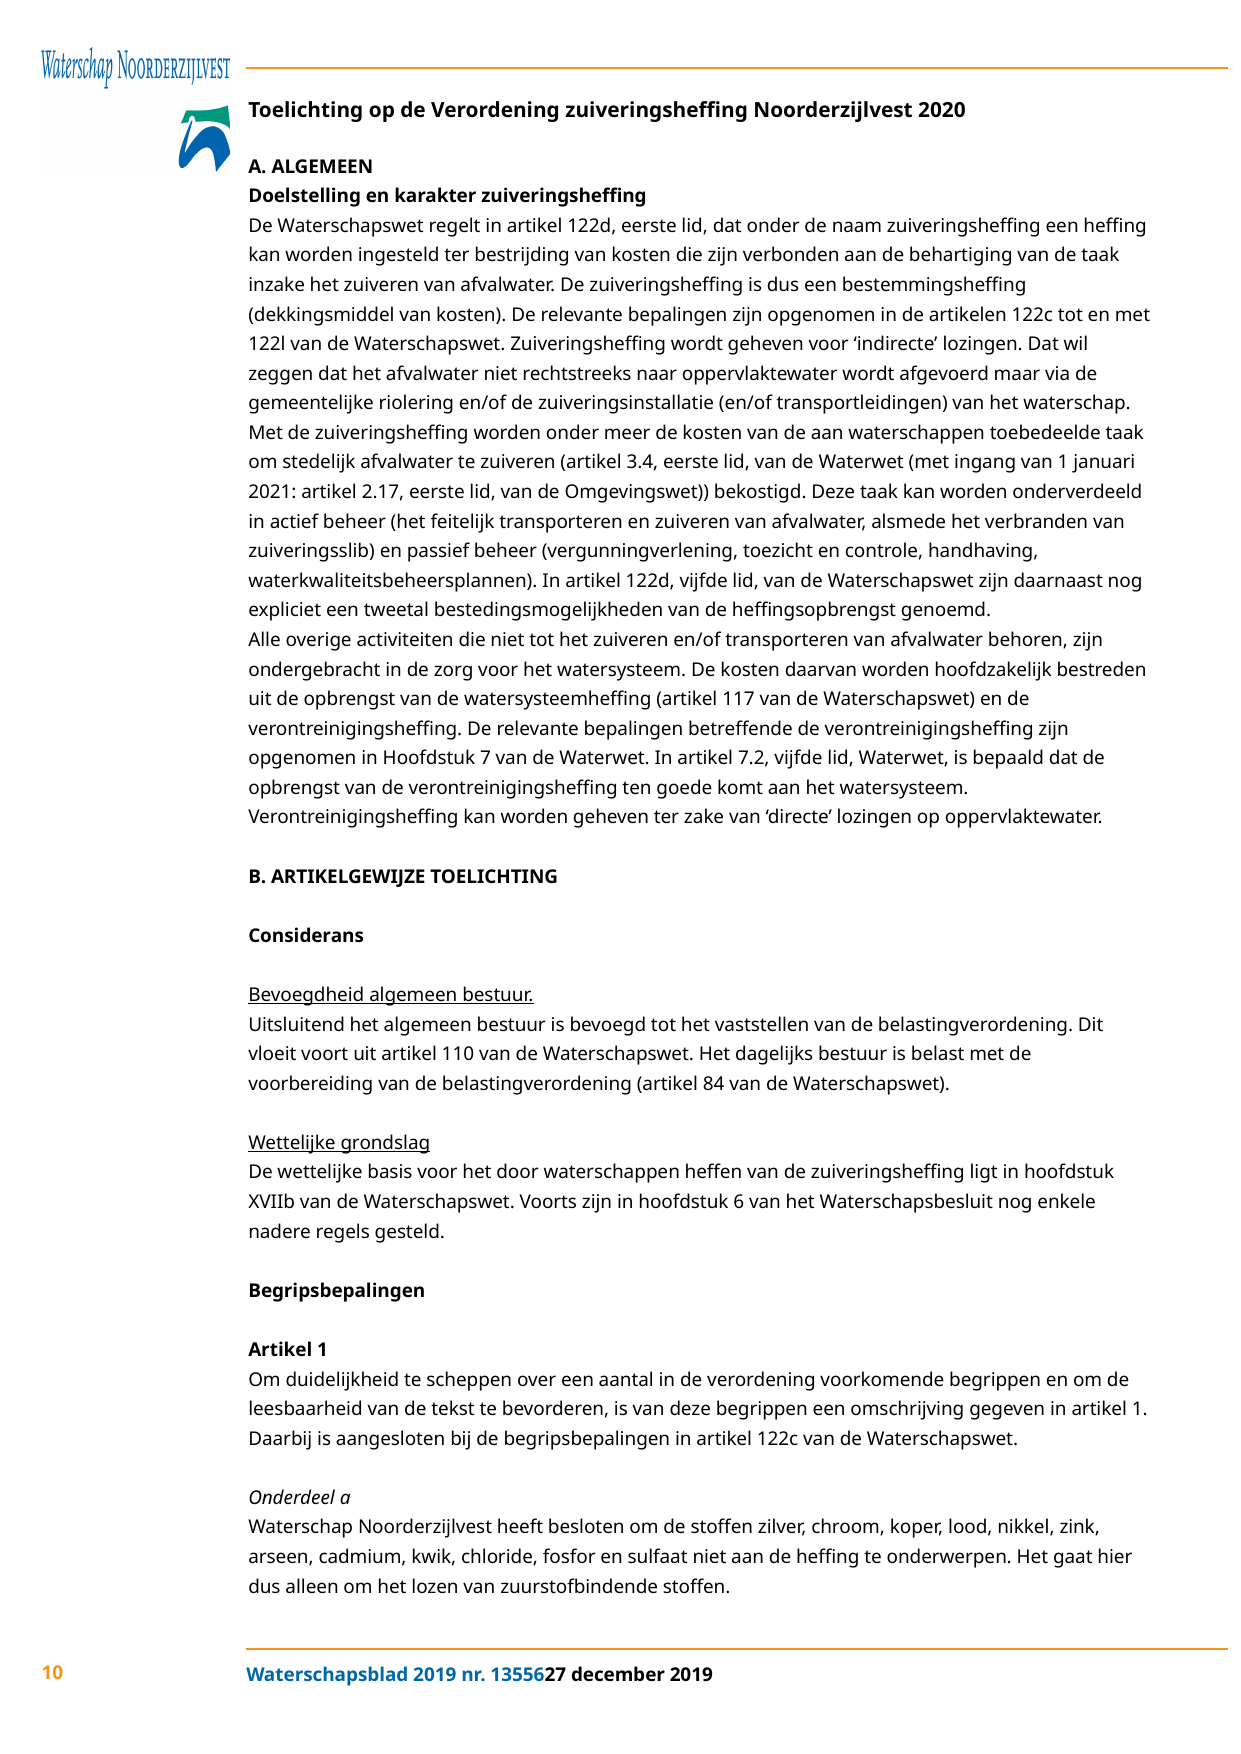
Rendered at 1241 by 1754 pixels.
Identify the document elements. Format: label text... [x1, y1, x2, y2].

text Artikel 1 [248, 1336, 1152, 1362]
text Om duidelijkheid te scheppen over een aantal in de verordening voorkomende begrippen en om de leesbaarheid van de tekst te bevorderen, is van deze begrippen een omschrijving gegeven in artikel 1. Daarbij is aangesloten bij de begripsbepalingen in artikel 122c van de Waterschapswet. [248, 1366, 1152, 1451]
text Bevoegdheid algemeen bestuur. [248, 981, 1152, 1007]
text Uitsluitend het algemeen bestuur is bevoegd tot het vaststellen van de belastingverordening. Dit vloeit voort uit artikel 110 van de Waterschapswet. Het dagelijks bestuur is belast met de voorbereiding van de belastingverordening (artikel 84 van de Waterschapswet). [248, 1011, 1152, 1096]
text De wettelijke basis voor het door waterschappen heffen van de zuiveringsheffing ligt in hoofdstuk XVIIb van de Waterschapswet. Voorts zijn in hoofdstuk 6 van het Waterschapsbesluit nog enkele nadere regels gesteld. [248, 1159, 1152, 1244]
text De Waterschapswet regelt in artikel 122d, eerste lid, dat onder de naam zuiveringsheffing een heffing kan worden ingesteld ter bestrijding van kosten die zijn verbonden aan de behartiging van de taak inzake het zuiveren van afvalwater. De zuiveringsheffing is dus een bestemmingsheffing (dekkingsmiddel van kosten). De relevante bepalingen zijn opgenomen in de artikelen 122c tot en met 122l van de Waterschapswet. Zuiveringsheffing wordt geheven voor ‘indirecte’ lozingen. Dat wil zeggen dat het afvalwater niet rechtstreeks naar oppervlaktewater wordt afgevoerd maar via de gemeentelijke riolering en/of de zuiveringsinstallatie (en/of transportleidingen) van het waterschap. [248, 212, 1152, 415]
text Met de zuiveringsheffing worden onder meer de kosten van de aan waterschappen toebedeelde taak om stedelijk afvalwater te zuiveren (artikel 3.4, eerste lid, van de Waterwet (met ingang van 1 januari 2021: artikel 2.17, eerste lid, van de Omgevingswet)) bekostigd. Deze taak kan worden onderverdeeld in actief beheer (het feitelijk transporteren en zuiveren van afvalwater, alsmede het verbranden van zuiveringsslib) en passief beheer (vergunningverlening, toezicht en controle, handhaving, waterkwaliteitsbeheersplannen). In artikel 122d, vijfde lid, van de Waterschapswet zijn daarnaast nog expliciet een tweetal bestedingsmogelijkheden van de heffingsopbrengst genoemd. [248, 419, 1152, 622]
text Waterschap Noorderzijlvest heeft besloten om de stoffen zilver, chroom, koper, lood, nikkel, zink, arseen, cadmium, kwik, chloride, fosfor en sulfaat niet aan de heffing te onderwerpen. Het gaat hier dus alleen om het lozen van zuurstofbindende stoffen. [248, 1514, 1152, 1599]
text Doelstelling en karakter zuiveringsheffing [248, 182, 1152, 208]
text Begripsbepalingen [248, 1277, 1152, 1303]
text Considerans [248, 922, 1152, 948]
text Toelichting op de Verordening zuiveringsheffing Noorderzijlvest 2020 [248, 95, 1152, 123]
text Alle overige activiteiten die niet tot het zuiveren en/of transporteren van afvalwater behoren, zijn ondergebracht in de zorg voor het watersysteem. De kosten daarvan worden hoofdzakelijk bestreden uit de opbrengst van de watersysteemheffing (artikel 117 van de Waterschapswet) en de verontreinigingsheffing. De relevante bepalingen betreffende de verontreinigingsheffing zijn opgenomen in Hoofdstuk 7 van de Waterwet. In artikel 7.2, vijfde lid, Waterwet, is bepaald dat de opbrengst van de verontreinigingsheffing ten goede komt aan het watersysteem. Verontreinigingsheffing kan worden geheven ter zake van ‘directe’ lozingen op oppervlaktewater. [248, 626, 1152, 829]
text B. ARTIKELGEWIJZE TOELICHTING [248, 863, 1152, 889]
text Onderdeel a [248, 1484, 1152, 1510]
text A. ALGEMEEN [248, 153, 1152, 179]
picture [41, 47, 231, 172]
text Wettelijke grondslag [248, 1129, 1152, 1155]
